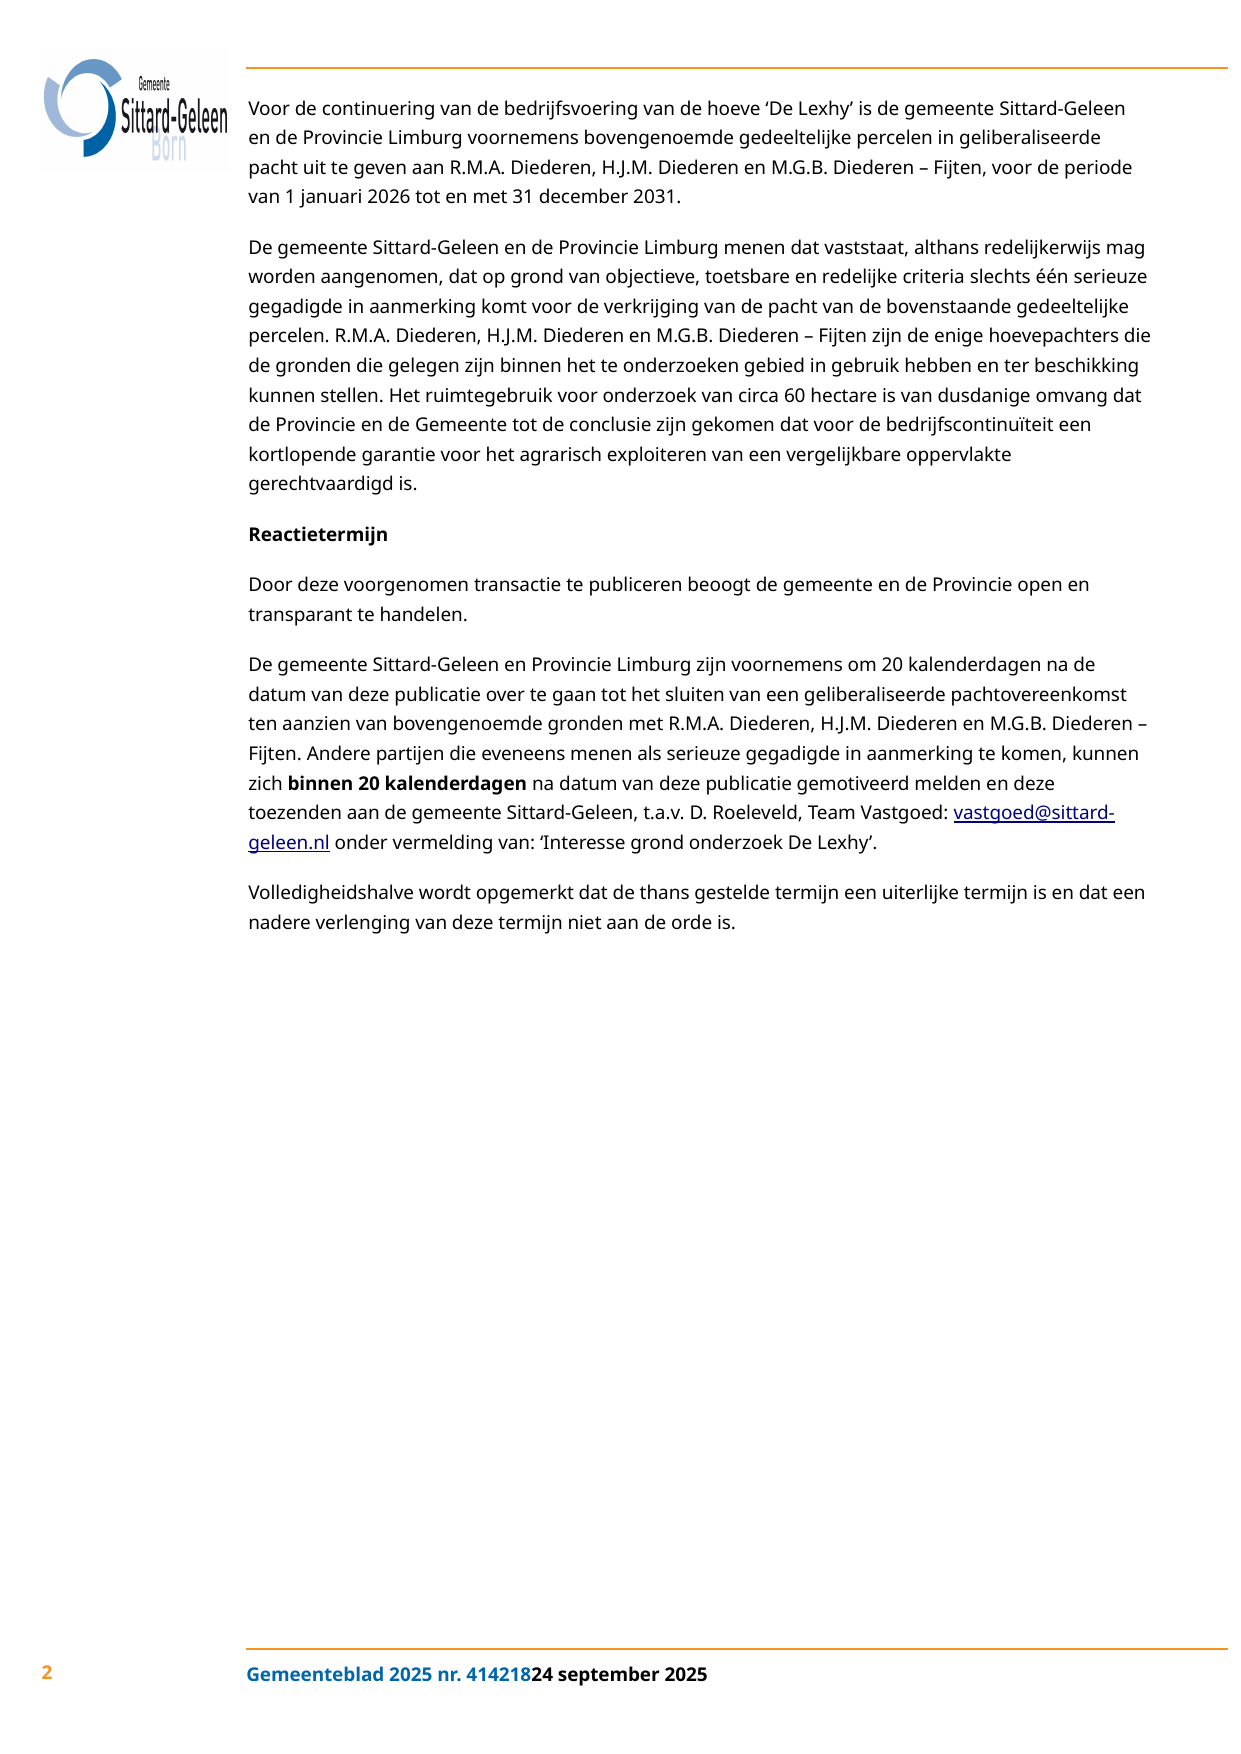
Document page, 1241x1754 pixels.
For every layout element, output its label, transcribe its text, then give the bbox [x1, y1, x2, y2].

text Door deze voorgenomen transactie te publiceren beoogt de gemeente en de Provincie open en transparant te handelen. [248, 571, 1152, 627]
text De gemeente Sittard-Geleen en de Provincie Limburg menen dat vaststaat, althans redelijkerwijs mag worden aangenomen, dat op grond van objectieve, toetsbare en redelijke criteria slechts één serieuze gegadigde in aanmerking komt voor de verkrijging van de pacht van de bovenstaande gedeeltelijke percelen. R.M.A. Diederen, H.J.M. Diederen en M.G.B. Diederen – Fijten zijn de enige hoevepachters die de gronden die gelegen zijn binnen het te onderzoeken gebied in gebruik hebben en ter beschikking kunnen stellen. Het ruimtegebruik voor onderzoek van circa 60 hectare is van dusdanige omvang dat de Provincie en de Gemeente tot de conclusie zijn gekomen dat voor de bedrijfscontinuïteit een kortlopende garantie voor het agrarisch exploiteren van een vergelijkbare oppervlakte gerechtvaardigd is. [248, 234, 1152, 496]
picture [41, 47, 231, 172]
text Voor de continuering van de bedrijfsvoering van de hoeve ‘De Lexhy’ is de gemeente Sittard-Geleen en de Provincie Limburg voornemens bovengenoemde gedeeltelijke percelen in geliberaliseerde pacht uit te geven aan R.M.A. Diederen, H.J.M. Diederen en M.G.B. Diederen – Fijten, voor de periode van 1 januari 2026 tot en met 31 december 2031. [248, 95, 1152, 209]
text Reactietermijn [248, 521, 1152, 547]
text Volledigheidshalve wordt opgemerkt dat de thans gestelde termijn een uiterlijke termijn is en dat een nadere verlenging van deze termijn niet aan de orde is. [248, 879, 1152, 935]
text De gemeente Sittard-Geleen en Provincie Limburg zijn voornemens om 20 kalenderdagen na de datum van deze publicatie over te gaan tot het sluiten van een geliberaliseerde pachtovereenkomst ten aanzien van bovengenoemde gronden met R.M.A. Diederen, H.J.M. Diederen en M.G.B. Diederen – Fijten. Andere partijen die eveneens menen als serieuze gegadigde in aanmerking te komen, kunnen zich binnen 20 kalenderdagen na datum van deze publicatie gemotiveerd melden en deze toezenden aan de gemeente Sittard-Geleen, t.a.v. D. Roeleveld, Team Vastgoed: vastgoed@sittard-geleen.nl onder vermelding van: ‘Interesse grond onderzoek De Lexhy’. [248, 651, 1152, 855]
